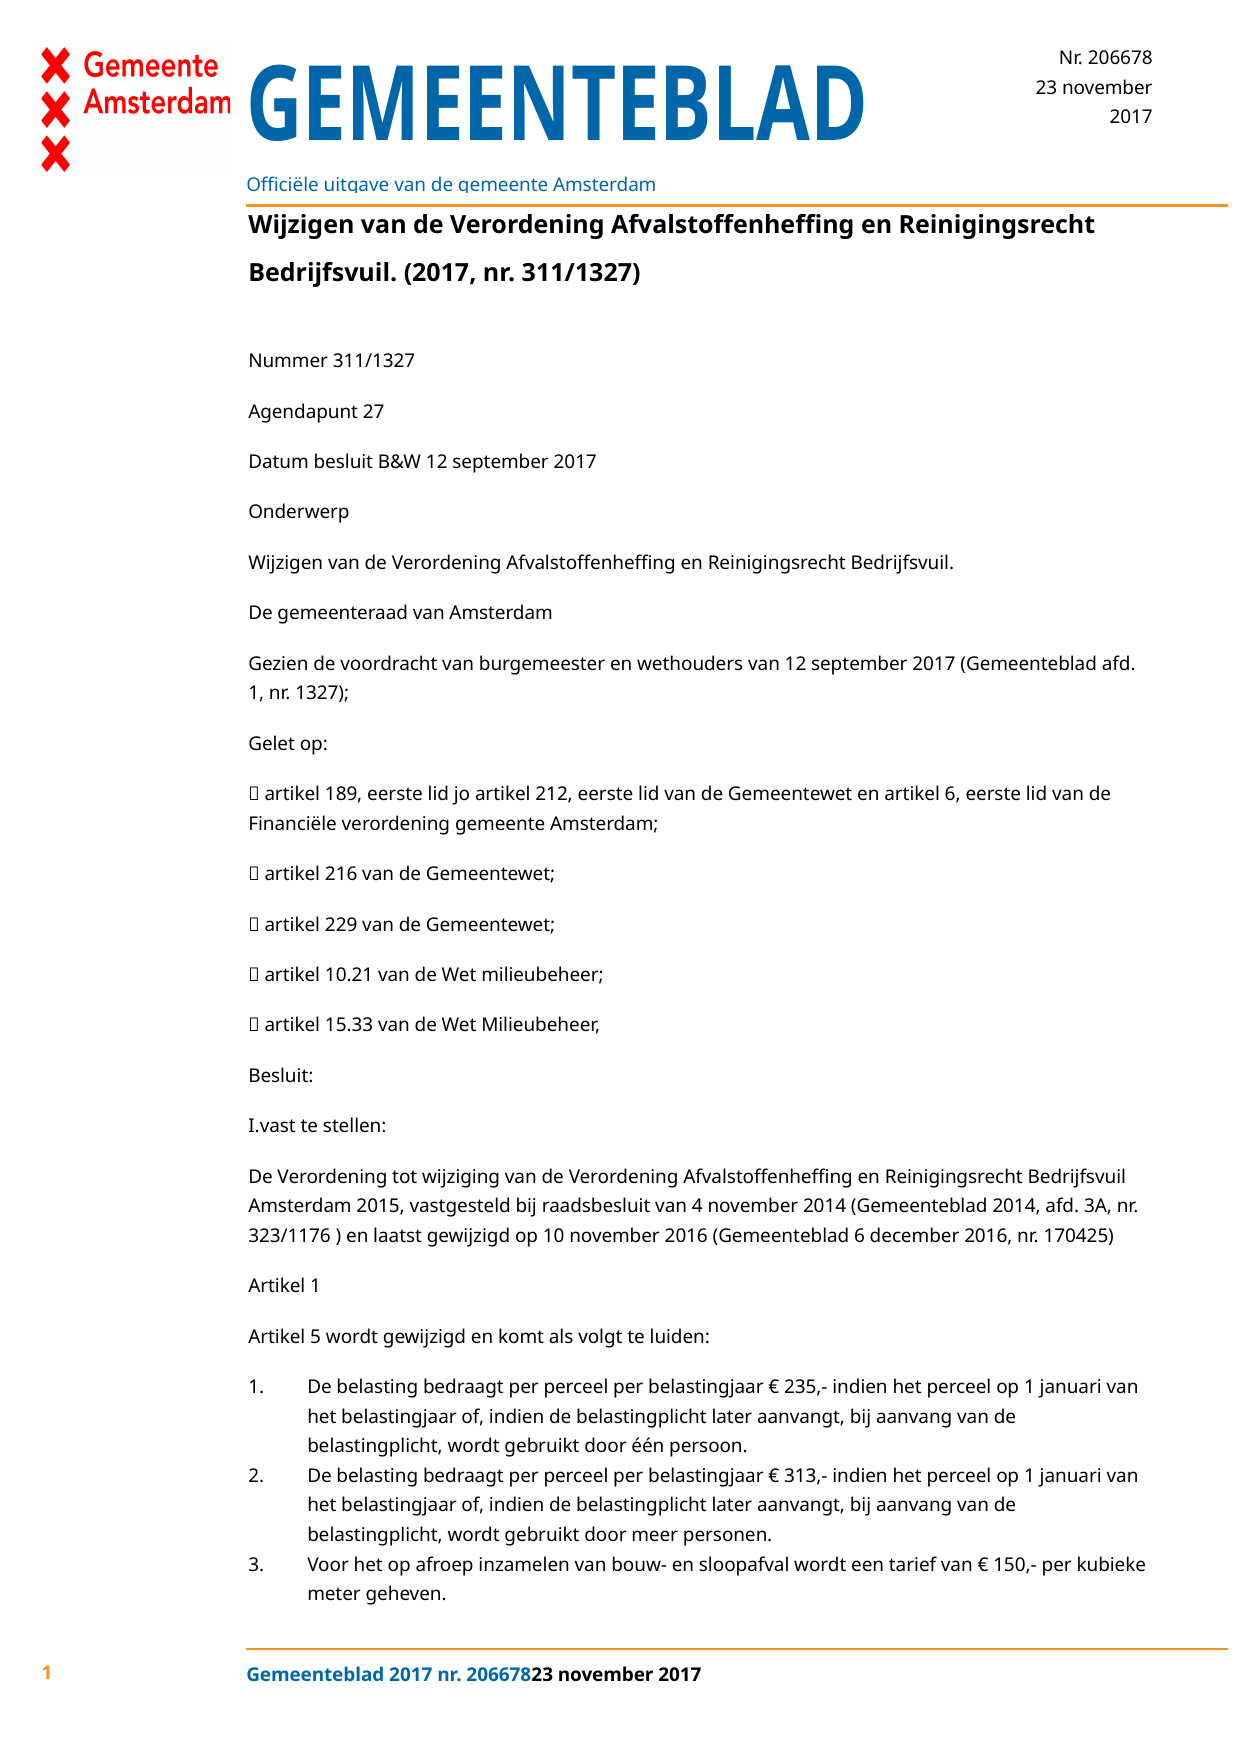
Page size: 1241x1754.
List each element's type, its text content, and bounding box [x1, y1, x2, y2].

text Nummer 311/1327 [248, 347, 1152, 373]
picture [41, 47, 231, 172]
text Wijzigen van de Verordening Afvalstoffenheffing en Reinigingsrecht Bedrijfsvuil. [248, 549, 1152, 575]
text Agendapunt 27 [248, 398, 1152, 424]
text Onderwerp [248, 499, 1152, 524]
text Besluit: [248, 1062, 1152, 1088]
text De Verordening tot wijziging van de Verordening Afvalstoffenheffing en Reinigingsrecht Bedrijfsvuil Amsterdam 2015, vastgesteld bij raadsbesluit van 4 november 2014 (Gemeenteblad 2014, afd. 3A, nr. 323/1176 ) en laatst gewijzigd op 10 november 2016 (Gemeenteblad 6 december 2016, nr. 170425) [248, 1163, 1152, 1248]
text  artikel 229 van de Gemeentewet; [248, 911, 1152, 937]
text I.vast te stellen: [248, 1112, 1152, 1138]
list De belasting bedraagt per perceel per belastingjaar € 235,- indien het perceel op 1 januari van het belastingjaar of, indien de belastingplicht later aanvangt, bij aanvang van de belastingplicht, wordt gebruikt door één persoon. [248, 1373, 1152, 1458]
text  artikel 216 van de Gemeentewet; [248, 860, 1152, 886]
list De belasting bedraagt per perceel per belastingjaar € 313,- indien het perceel op 1 januari van het belastingjaar of, indien de belastingplicht later aanvangt, bij aanvang van de belastingplicht, wordt gebruikt door meer personen. [248, 1462, 1152, 1547]
text  artikel 15.33 van de Wet Milieubeheer, [248, 1012, 1152, 1037]
text  artikel 189, eerste lid jo artikel 212, eerste lid van de Gemeentewet en artikel 6, eerste lid van de Financiële verordening gemeente Amsterdam; [248, 780, 1152, 836]
text Artikel 1 [248, 1272, 1152, 1298]
list Voor het op afroep inzamelen van bouw- en sloopafval wordt een tarief van € 150,- per kubieke meter geheven. [248, 1551, 1152, 1606]
text  artikel 10.21 van de Wet milieubeheer; [248, 961, 1152, 987]
text Artikel 5 wordt gewijzigd en komt als volgt te luiden: [248, 1323, 1152, 1349]
text Wijzigen van de Verordening Afvalstoffenheffing en Reinigingsrecht Bedrijfsvuil. (2017, nr. 311/1327) [248, 207, 1152, 288]
text De gemeenteraad van Amsterdam [248, 599, 1152, 625]
text Gezien de voordracht van burgemeester en wethouders van 12 september 2017 (Gemeenteblad afd. 1, nr. 1327); [248, 650, 1152, 705]
text Datum besluit B&W 12 september 2017 [248, 448, 1152, 474]
text Gelet op: [248, 730, 1152, 756]
